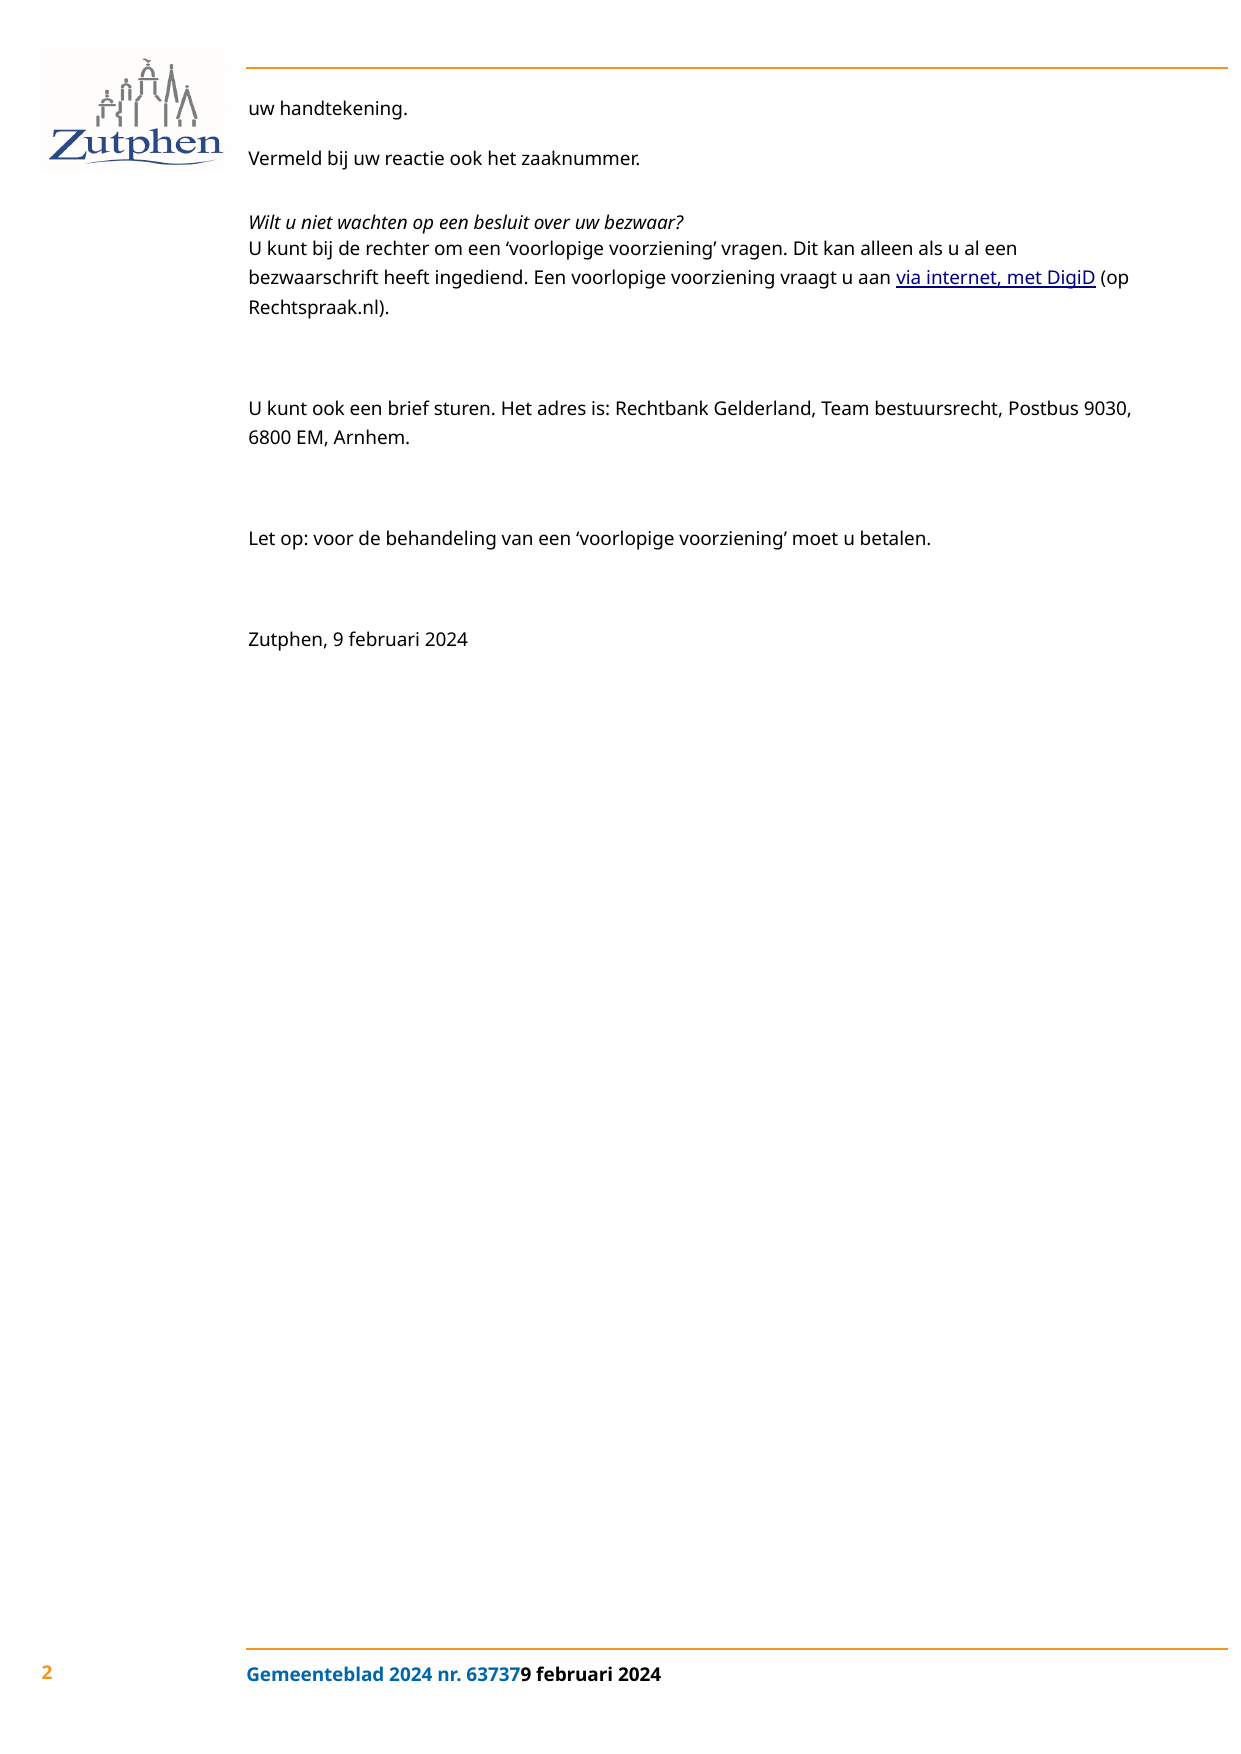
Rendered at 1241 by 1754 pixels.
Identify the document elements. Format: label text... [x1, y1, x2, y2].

text Wilt u niet wachten op een besluit over uw bezwaar? [248, 209, 1152, 235]
text Zutphen, 9 februari 2024 [248, 626, 1152, 652]
text Let op: voor de behandeling van een ‘voorlopige voorziening’ moet u betalen. [248, 525, 1152, 551]
picture [41, 47, 231, 172]
text uw handtekening. [248, 95, 1152, 121]
text Vermeld bij uw reactie ook het zaaknummer. [248, 145, 1152, 171]
text U kunt bij de rechter om een ‘voorlopige voorziening’ vragen. Dit kan alleen als u al een bezwaarschrift heeft ingediend. Een voorlopige voorziening vraagt u aan via internet, met DigiD (op Rechtspraak.nl). [248, 235, 1152, 320]
text U kunt ook een brief sturen. Het adres is: Rechtbank Gelderland, Team bestuursrecht, Postbus 9030, 6800 EM, Arnhem. [248, 395, 1152, 450]
